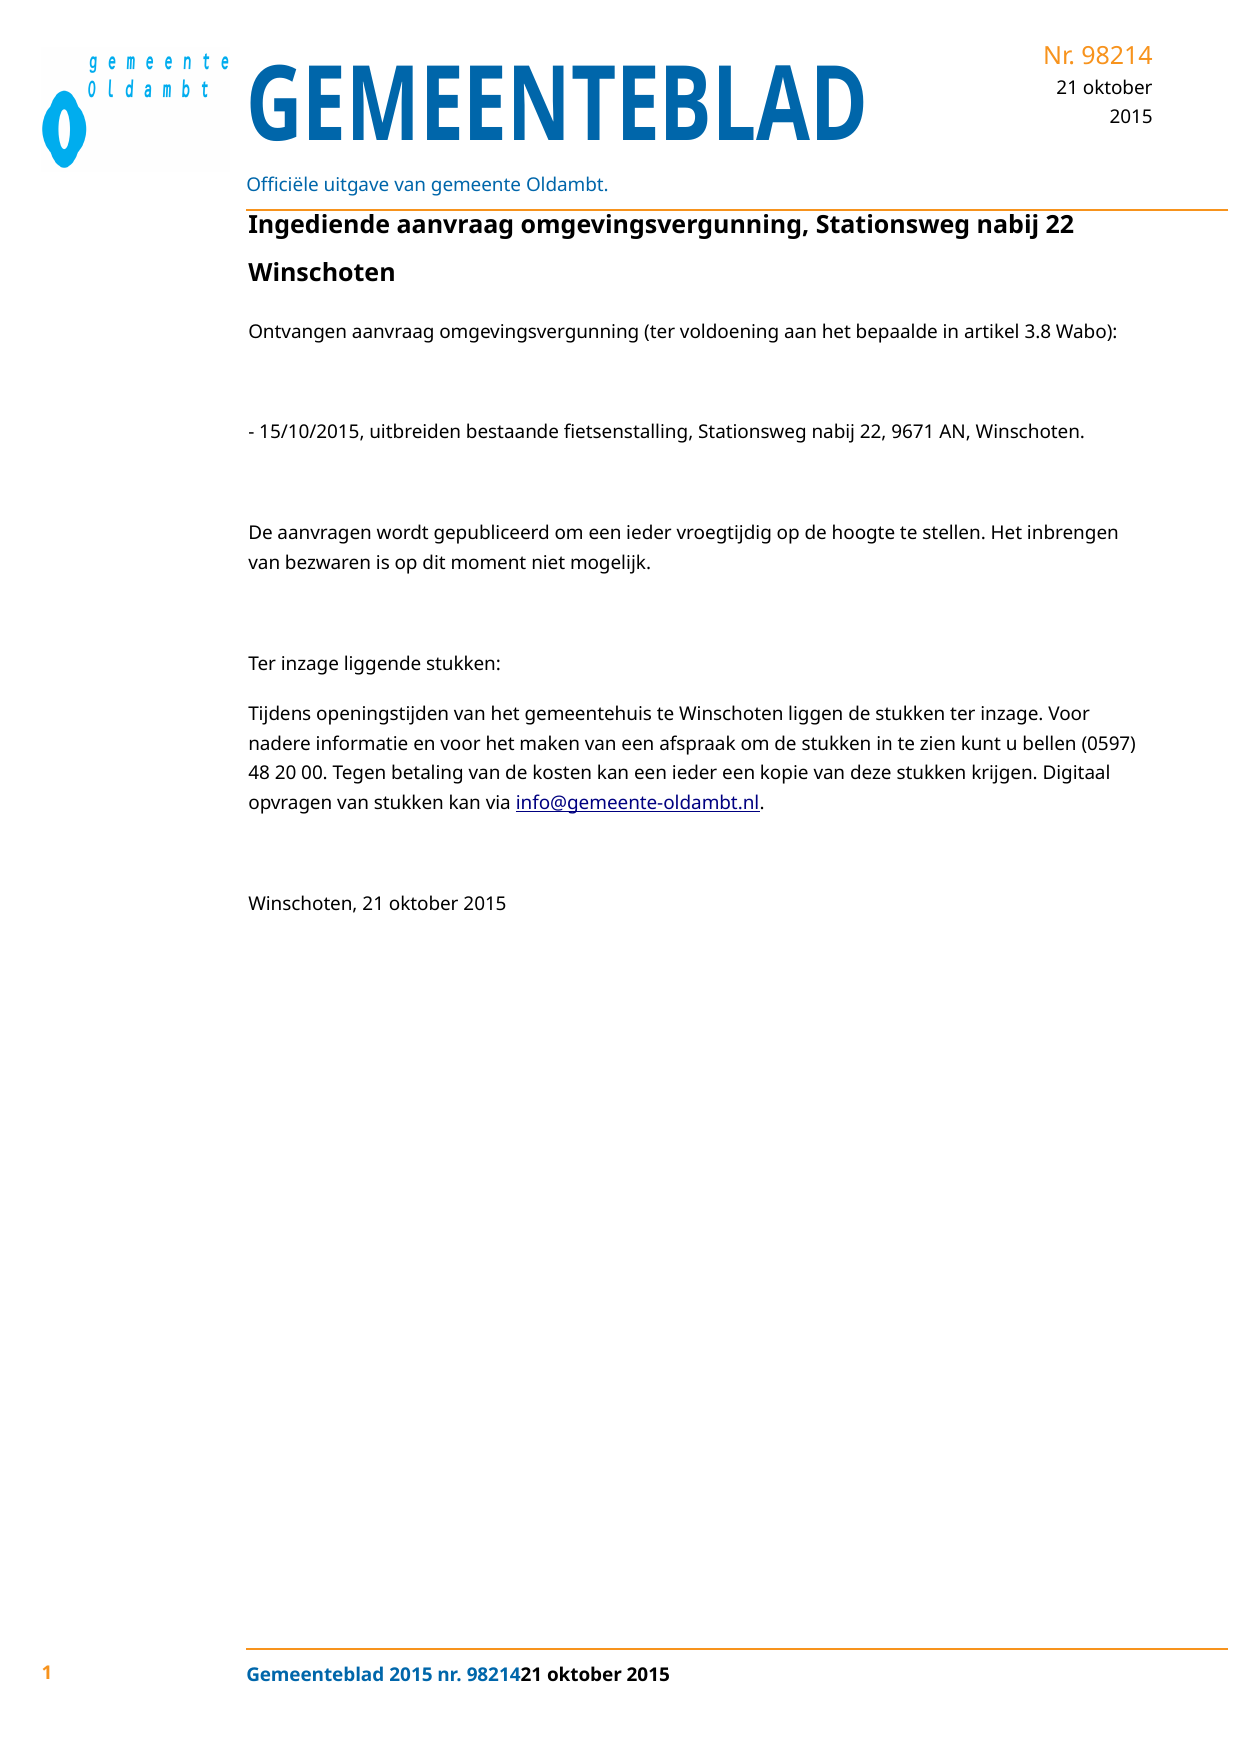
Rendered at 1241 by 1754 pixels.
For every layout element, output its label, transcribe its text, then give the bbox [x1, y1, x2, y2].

text - 15/10/2015, uitbreiden bestaande fietsenstalling, Stationsweg nabij 22, 9671 AN, Winschoten. [248, 419, 1152, 444]
text Ingediende aanvraag omgevingsvergunning, Stationsweg nabij 22 Winschoten [248, 211, 1152, 288]
text Ter inzage liggende stukken: [248, 650, 1152, 676]
picture [41, 47, 231, 172]
text Tijdens openingstijden van het gemeentehuis te Winschoten liggen de stukken ter inzage. Voor nadere informatie en voor het maken van een afspraak om de stukken in te zien kunt u bellen (0597) 48 20 00. Tegen betaling van de kosten kan een ieder een kopie van deze stukken krijgen. Digitaal opvragen van stukken kan via info@gemeente-oldambt.nl. [248, 700, 1152, 815]
text Winschoten, 21 oktober 2015 [248, 890, 1152, 916]
text Ontvangen aanvraag omgevingsvergunning (ter voldoening aan het bepaalde in artikel 3.8 Wabo): [248, 318, 1152, 344]
text De aanvragen wordt gepubliceerd om een ieder vroegtijdig op de hoogte te stellen. Het inbrengen van bezwaren is op dit moment niet mogelijk. [248, 519, 1152, 575]
